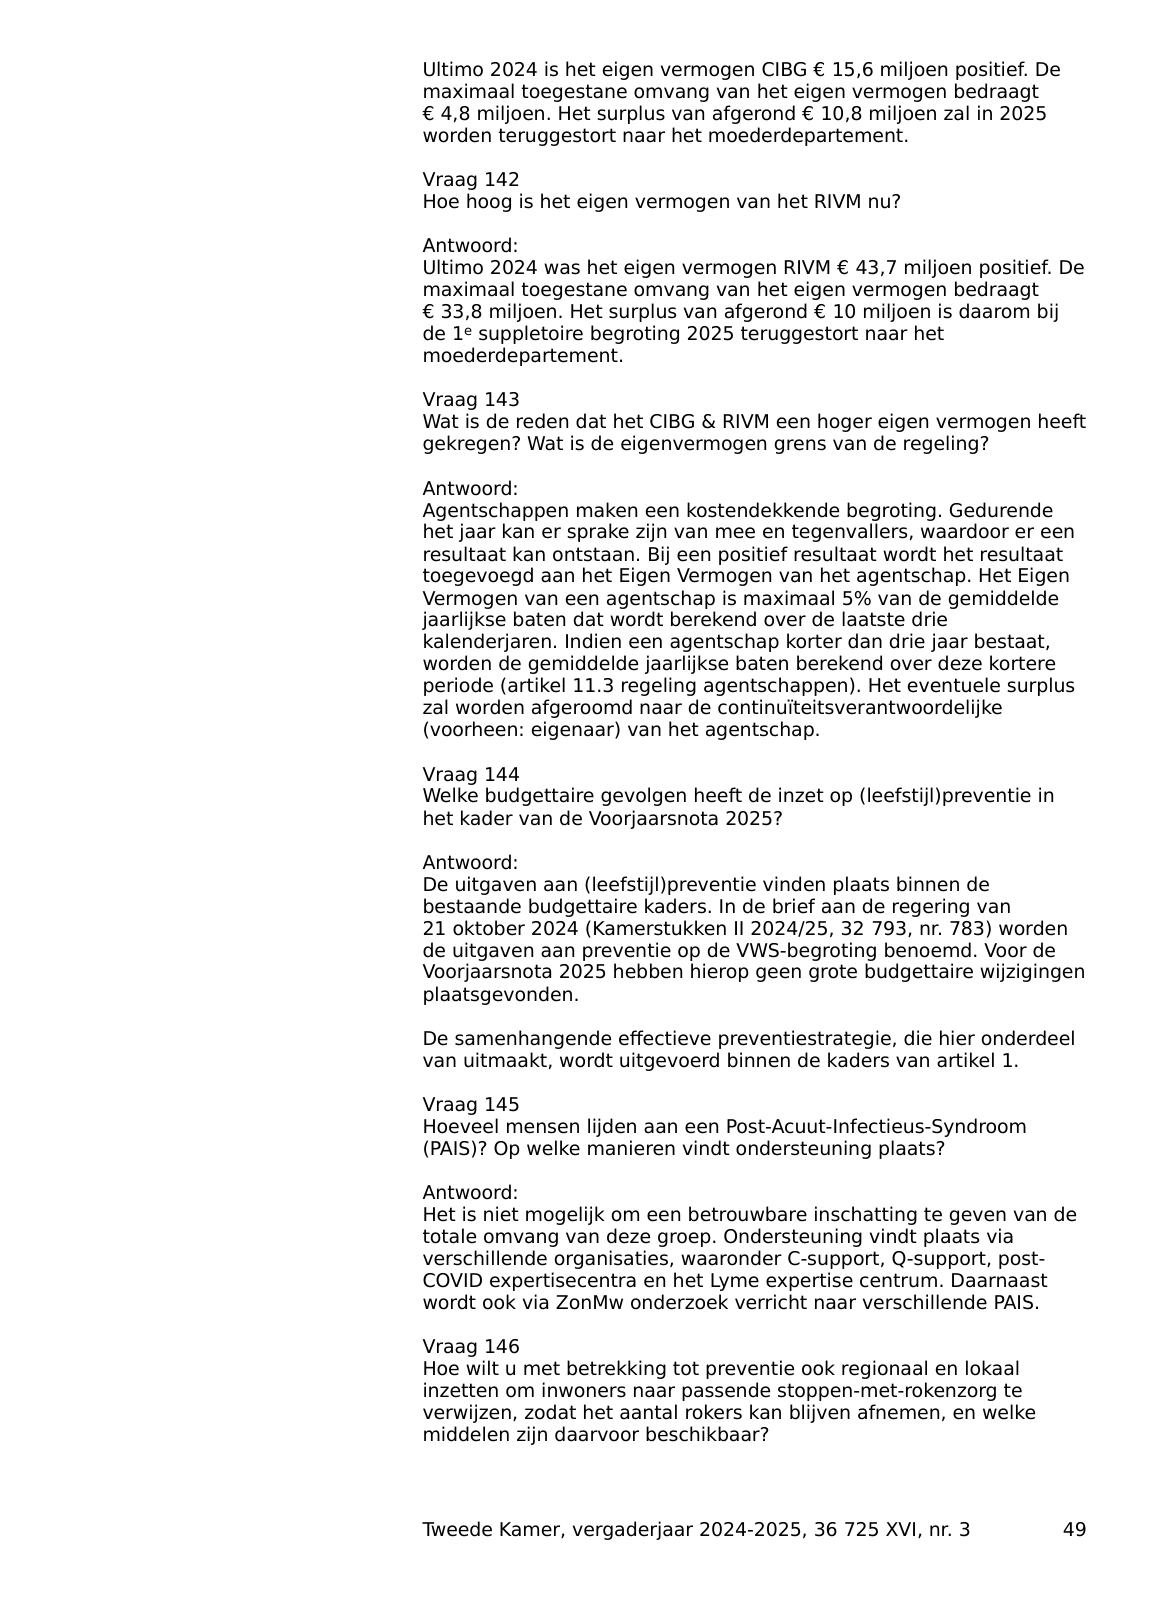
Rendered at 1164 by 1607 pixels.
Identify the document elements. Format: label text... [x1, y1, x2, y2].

text Het is niet mogelijk om een betrouwbare inschatting te geven van de totale omvang van deze groep. Ondersteuning vindt plaats via verschillende organisaties, waaronder C-support, Q-support, post-COVID expertisecentra en het Lyme expertise centrum. Daarnaast wordt ook via ZonMw onderzoek verricht naar verschillende PAIS. [422, 1204, 1087, 1314]
text Hoe wilt u met betrekking tot preventie ook regionaal en lokaal inzetten om inwoners naar passende stoppen-met-rokenzorg te verwijzen, zodat het aantal rokers kan blijven afnemen, en welke middelen zijn daarvoor beschikbaar? [422, 1358, 1087, 1446]
text Antwoord: [422, 1182, 1087, 1204]
text Vraag 143 [422, 389, 1087, 411]
text Vraag 145 [422, 1094, 1087, 1116]
text Antwoord: [422, 477, 1087, 499]
text Vraag 146 [422, 1336, 1087, 1358]
text Ultimo 2024 was het eigen vermogen RIVM € 43,7 miljoen positief. De maximaal toegestane omvang van het eigen vermogen bedraagt € 33,8 miljoen. Het surplus van afgerond € 10 miljoen is daarom bĳ de 1e suppletoire begroting 2025 teruggestort naar het moederdepartement. [422, 257, 1087, 367]
text Vraag 144 [422, 763, 1087, 785]
text De uitgaven aan (leefstijl)preventie vinden plaats binnen de bestaande budgettaire kaders. In de brief aan de regering van 21 oktober 2024 (Kamerstukken II 2024/25, 32 793, nr. 783) worden de uitgaven aan preventie op de VWS-begroting benoemd. Voor de Voorjaarsnota 2025 hebben hierop geen grote budgettaire wijzigingen plaatsgevonden. [422, 873, 1087, 1005]
text Ultimo 2024 is het eigen vermogen CIBG € 15,6 miljoen positief. De maximaal toegestane omvang van het eigen vermogen bedraagt € 4,8 miljoen. Het surplus van afgerond € 10,8 miljoen zal in 2025 worden teruggestort naar het moederdepartement. [422, 59, 1087, 147]
text Agentschappen maken een kostendekkende begroting. Gedurende het jaar kan er sprake zijn van mee en tegenvallers, waardoor er een resultaat kan ontstaan. Bij een positief resultaat wordt het resultaat toegevoegd aan het Eigen Vermogen van het agentschap. Het Eigen Vermogen van een agentschap is maximaal 5% van de gemiddelde jaarlijkse baten dat wordt berekend over de laatste drie kalenderjaren. Indien een agentschap korter dan drie jaar bestaat, worden de gemiddelde jaarlijkse baten berekend over deze kortere periode (artikel 11.3 regeling agentschappen). Het eventuele surplus zal worden afgeroomd naar de continuïteitsverantwoordelijke (voorheen: eigenaar) van het agentschap. [422, 499, 1087, 741]
text De samenhangende effectieve preventiestrategie, die hier onderdeel van uitmaakt, wordt uitgevoerd binnen de kaders van artikel 1. [422, 1028, 1087, 1072]
text Antwoord: [422, 235, 1087, 257]
text Wat is de reden dat het CIBG & RIVM een hoger eigen vermogen heeft gekregen? Wat is de eigenvermogen grens van de regeling? [422, 411, 1087, 455]
text Welke budgettaire gevolgen heeft de inzet op (leefstijl)preventie in het kader van de Voorjaarsnota 2025? [422, 785, 1087, 829]
text Hoeveel mensen lijden aan een Post-Acuut-Infectieus-Syndroom (PAIS)? Op welke manieren vindt ondersteuning plaats? [422, 1116, 1087, 1160]
text Antwoord: [422, 852, 1087, 873]
text Vraag 142 [422, 169, 1087, 191]
text Hoe hoog is het eigen vermogen van het RIVM nu? [422, 191, 1087, 213]
